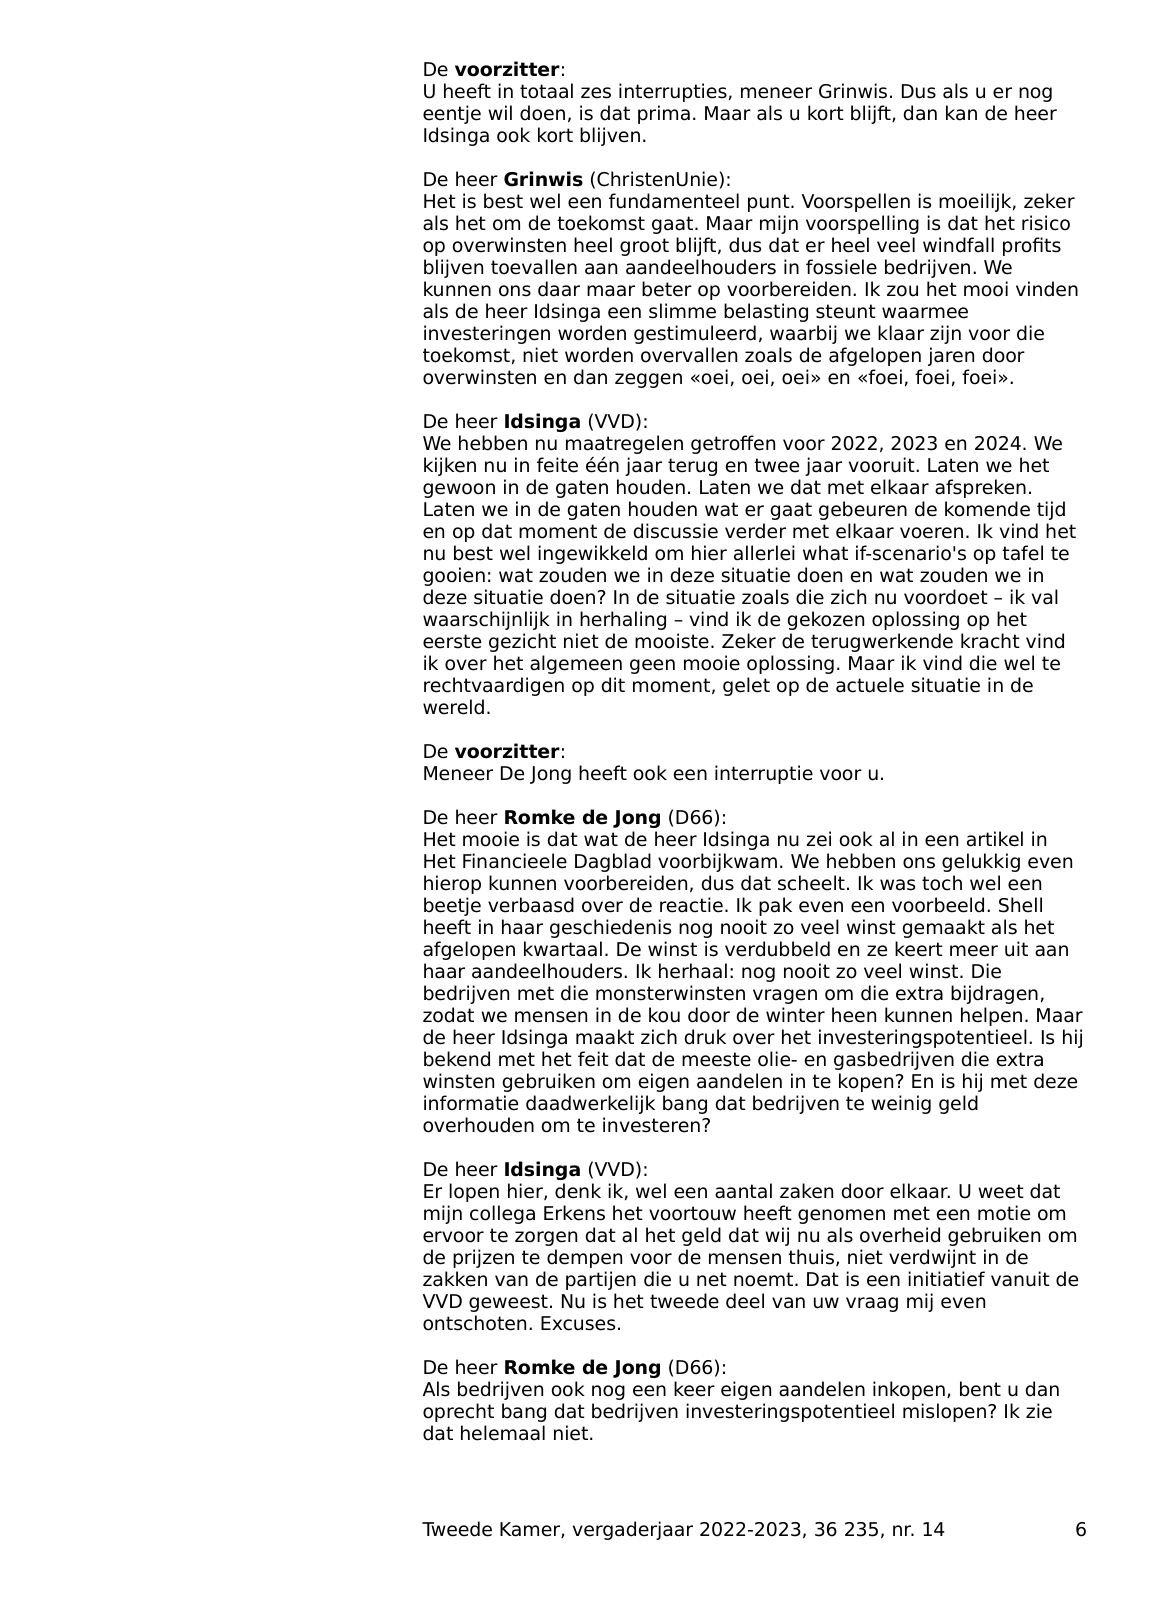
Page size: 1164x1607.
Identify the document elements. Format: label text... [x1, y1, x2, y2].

text Als bedrijven ook nog een keer eigen aandelen inkopen, bent u dan oprecht bang dat bedrijven investeringspotentieel mislopen? Ik zie dat helemaal niet. [422, 1379, 1087, 1445]
text De heer Grinwis (ChristenUnie): [422, 169, 1087, 191]
text De voorzitter: [422, 59, 1087, 81]
text We hebben nu maatregelen getroffen voor 2022, 2023 en 2024. We kijken nu in feite één jaar terug en twee jaar vooruit. Laten we het gewoon in de gaten houden. Laten we dat met elkaar afspreken. Laten we in de gaten houden wat er gaat gebeuren de komende tijd en op dat moment de discussie verder met elkaar voeren. Ik vind het nu best wel ingewikkeld om hier allerlei what if-scenario's op tafel te gooien: wat zouden we in deze situatie doen en wat zouden we in deze situatie doen? In de situatie zoals die zich nu voordoet – ik val waarschijnlijk in herhaling – vind ik de gekozen oplossing op het eerste gezicht niet de mooiste. Zeker de terugwerkende kracht vind ik over het algemeen geen mooie oplossing. Maar ik vind die wel te rechtvaardigen op dit moment, gelet op de actuele situatie in de wereld. [422, 433, 1087, 719]
text Er lopen hier, denk ik, wel een aantal zaken door elkaar. U weet dat mijn collega Erkens het voortouw heeft genomen met een motie om ervoor te zorgen dat al het geld dat wij nu als overheid gebruiken om de prijzen te dempen voor de mensen thuis, niet verdwijnt in de zakken van de partijen die u net noemt. Dat is een initiatief vanuit de VVD geweest. Nu is het tweede deel van uw vraag mij even ontschoten. Excuses. [422, 1181, 1087, 1335]
text De voorzitter: [422, 741, 1087, 763]
text U heeft in totaal zes interrupties, meneer Grinwis. Dus als u er nog eentje wil doen, is dat prima. Maar als u kort blijft, dan kan de heer Idsinga ook kort blijven. [422, 81, 1087, 147]
text De heer Romke de Jong (D66): [422, 807, 1087, 829]
text Meneer De Jong heeft ook een interruptie voor u. [422, 763, 1087, 785]
text Het mooie is dat wat de heer Idsinga nu zei ook al in een artikel in Het Financieele Dagblad voorbijkwam. We hebben ons gelukkig even hierop kunnen voorbereiden, dus dat scheelt. Ik was toch wel een beetje verbaasd over de reactie. Ik pak even een voorbeeld. Shell heeft in haar geschiedenis nog nooit zo veel winst gemaakt als het afgelopen kwartaal. De winst is verdubbeld en ze keert meer uit aan haar aandeelhouders. Ik herhaal: nog nooit zo veel winst. Die bedrijven met die monsterwinsten vragen om die extra bijdragen, zodat we mensen in de kou door de winter heen kunnen helpen. Maar de heer Idsinga maakt zich druk over het investeringspotentieel. Is hij bekend met het feit dat de meeste olie- en gasbedrijven die extra winsten gebruiken om eigen aandelen in te kopen? En is hij met deze informatie daadwerkelijk bang dat bedrijven te weinig geld overhouden om te investeren? [422, 829, 1087, 1137]
text De heer Idsinga (VVD): [422, 1159, 1087, 1181]
text De heer Idsinga (VVD): [422, 411, 1087, 433]
text Het is best wel een fundamenteel punt. Voorspellen is moeilijk, zeker als het om de toekomst gaat. Maar mijn voorspelling is dat het risico op overwinsten heel groot blijft, dus dat er heel veel windfall profits blijven toevallen aan aandeelhouders in fossiele bedrijven. We kunnen ons daar maar beter op voorbereiden. Ik zou het mooi vinden als de heer Idsinga een slimme belasting steunt waarmee investeringen worden gestimuleerd, waarbij we klaar zijn voor die toekomst, niet worden overvallen zoals de afgelopen jaren door overwinsten en dan zeggen «oei, oei, oei» en «foei, foei, foei». [422, 191, 1087, 389]
text De heer Romke de Jong (D66): [422, 1357, 1087, 1379]
